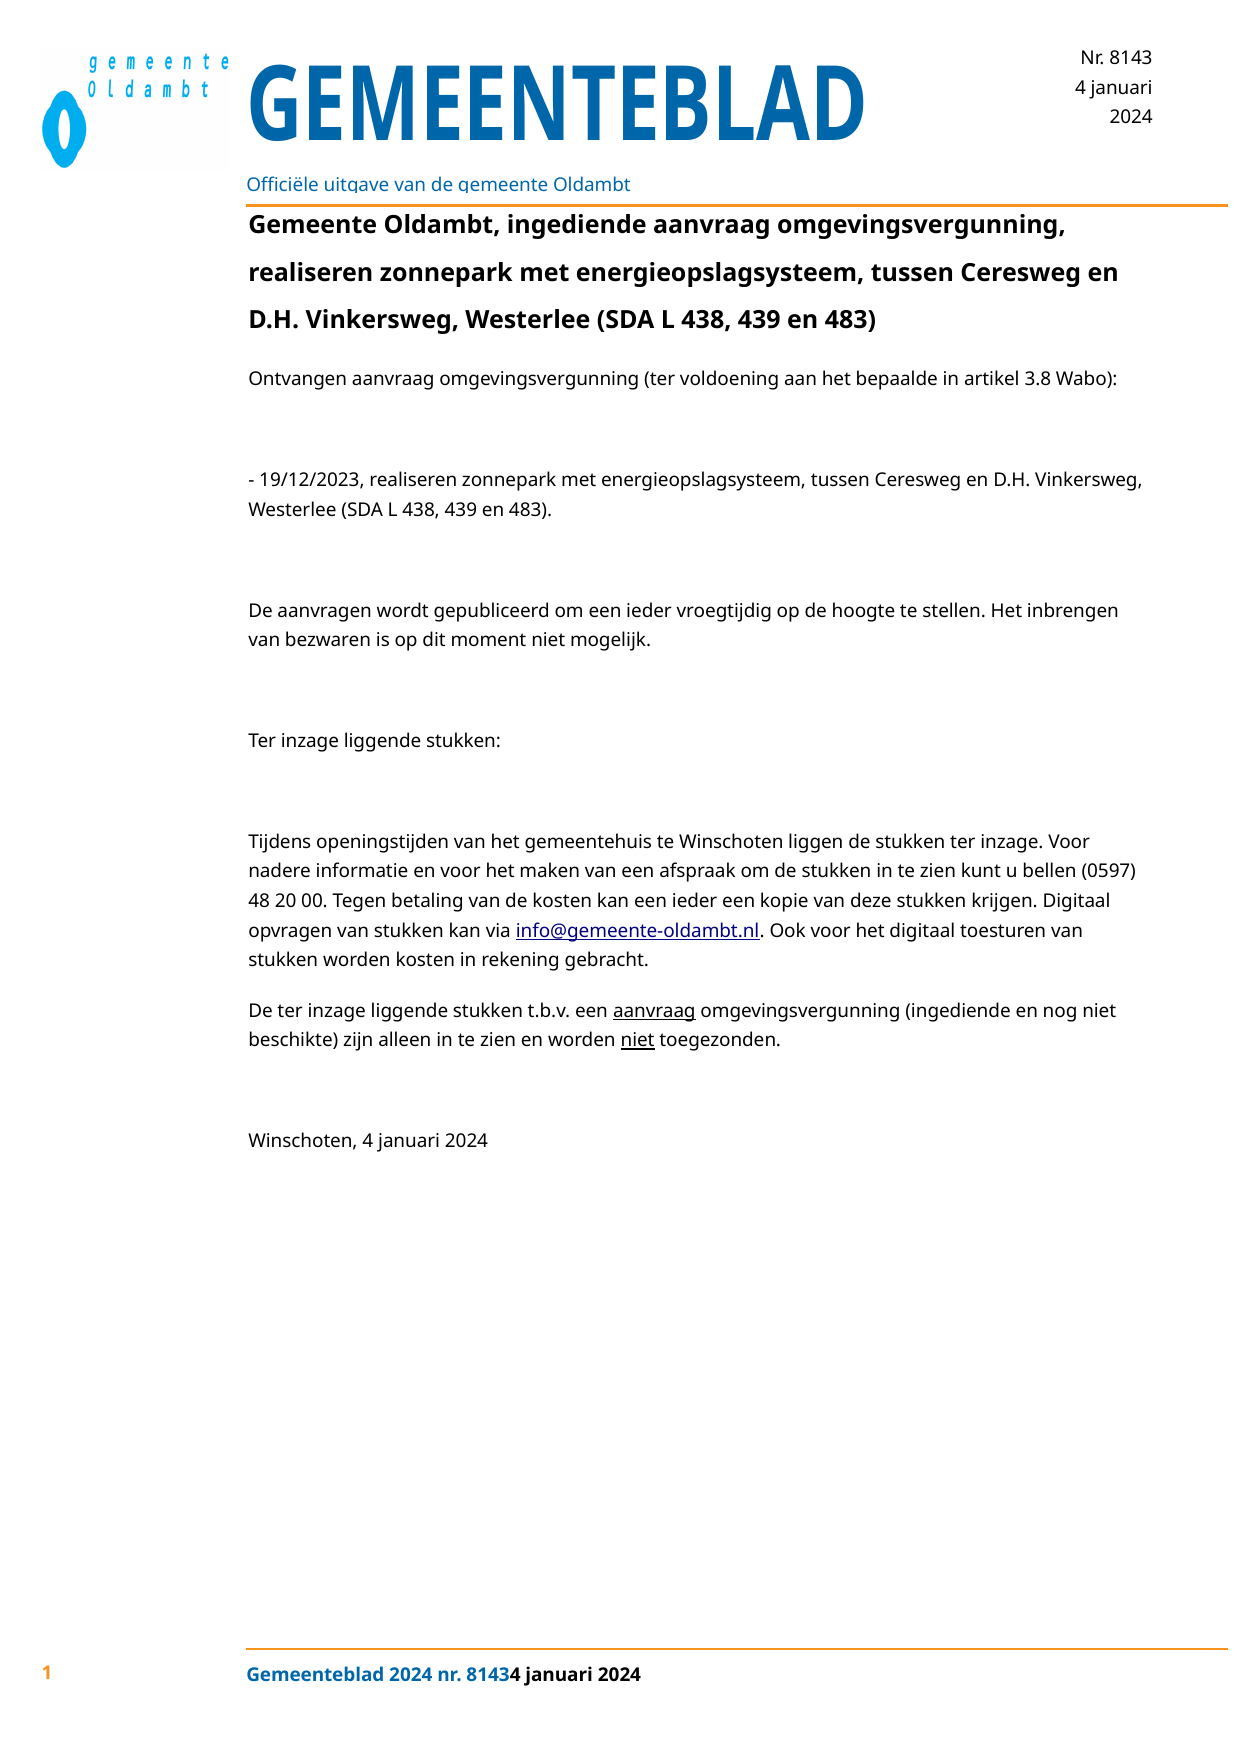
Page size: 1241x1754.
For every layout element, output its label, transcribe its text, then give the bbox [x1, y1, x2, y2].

text De aanvragen wordt gepubliceerd om een ieder vroegtijdig op de hoogte te stellen. Het inbrengen van bezwaren is op dit moment niet mogelijk. [248, 597, 1152, 652]
text Tijdens openingstijden van het gemeentehuis te Winschoten liggen de stukken ter inzage. Voor nadere informatie en voor het maken van een afspraak om de stukken in te zien kunt u bellen (0597) 48 20 00. Tegen betaling van de kosten kan een ieder een kopie van deze stukken krijgen. Digitaal opvragen van stukken kan via info@gemeente-oldambt.nl. Ook voor het digitaal toesturen van stukken worden kosten in rekening gebracht. [248, 828, 1152, 972]
text Winschoten, 4 januari 2024 [248, 1127, 1152, 1153]
text De ter inzage liggende stukken t.b.v. een aanvraag omgevingsvergunning (ingediende en nog niet beschikte) zijn alleen in te zien en worden niet toegezonden. [248, 997, 1152, 1052]
text Gemeente Oldambt, ingediende aanvraag omgevingsvergunning, realiseren zonnepark met energieopslagsysteem, tussen Ceresweg en D.H. Vinkersweg, Westerlee (SDA L 438, 439 en 483) [248, 207, 1152, 336]
picture [41, 47, 231, 172]
text Ontvangen aanvraag omgevingsvergunning (ter voldoening aan het bepaalde in artikel 3.8 Wabo): [248, 366, 1152, 391]
text - 19/12/2023, realiseren zonnepark met energieopslagsysteem, tussen Ceresweg en D.H. Vinkersweg, Westerlee (SDA L 438, 439 en 483). [248, 466, 1152, 522]
text Ter inzage liggende stukken: [248, 727, 1152, 753]
